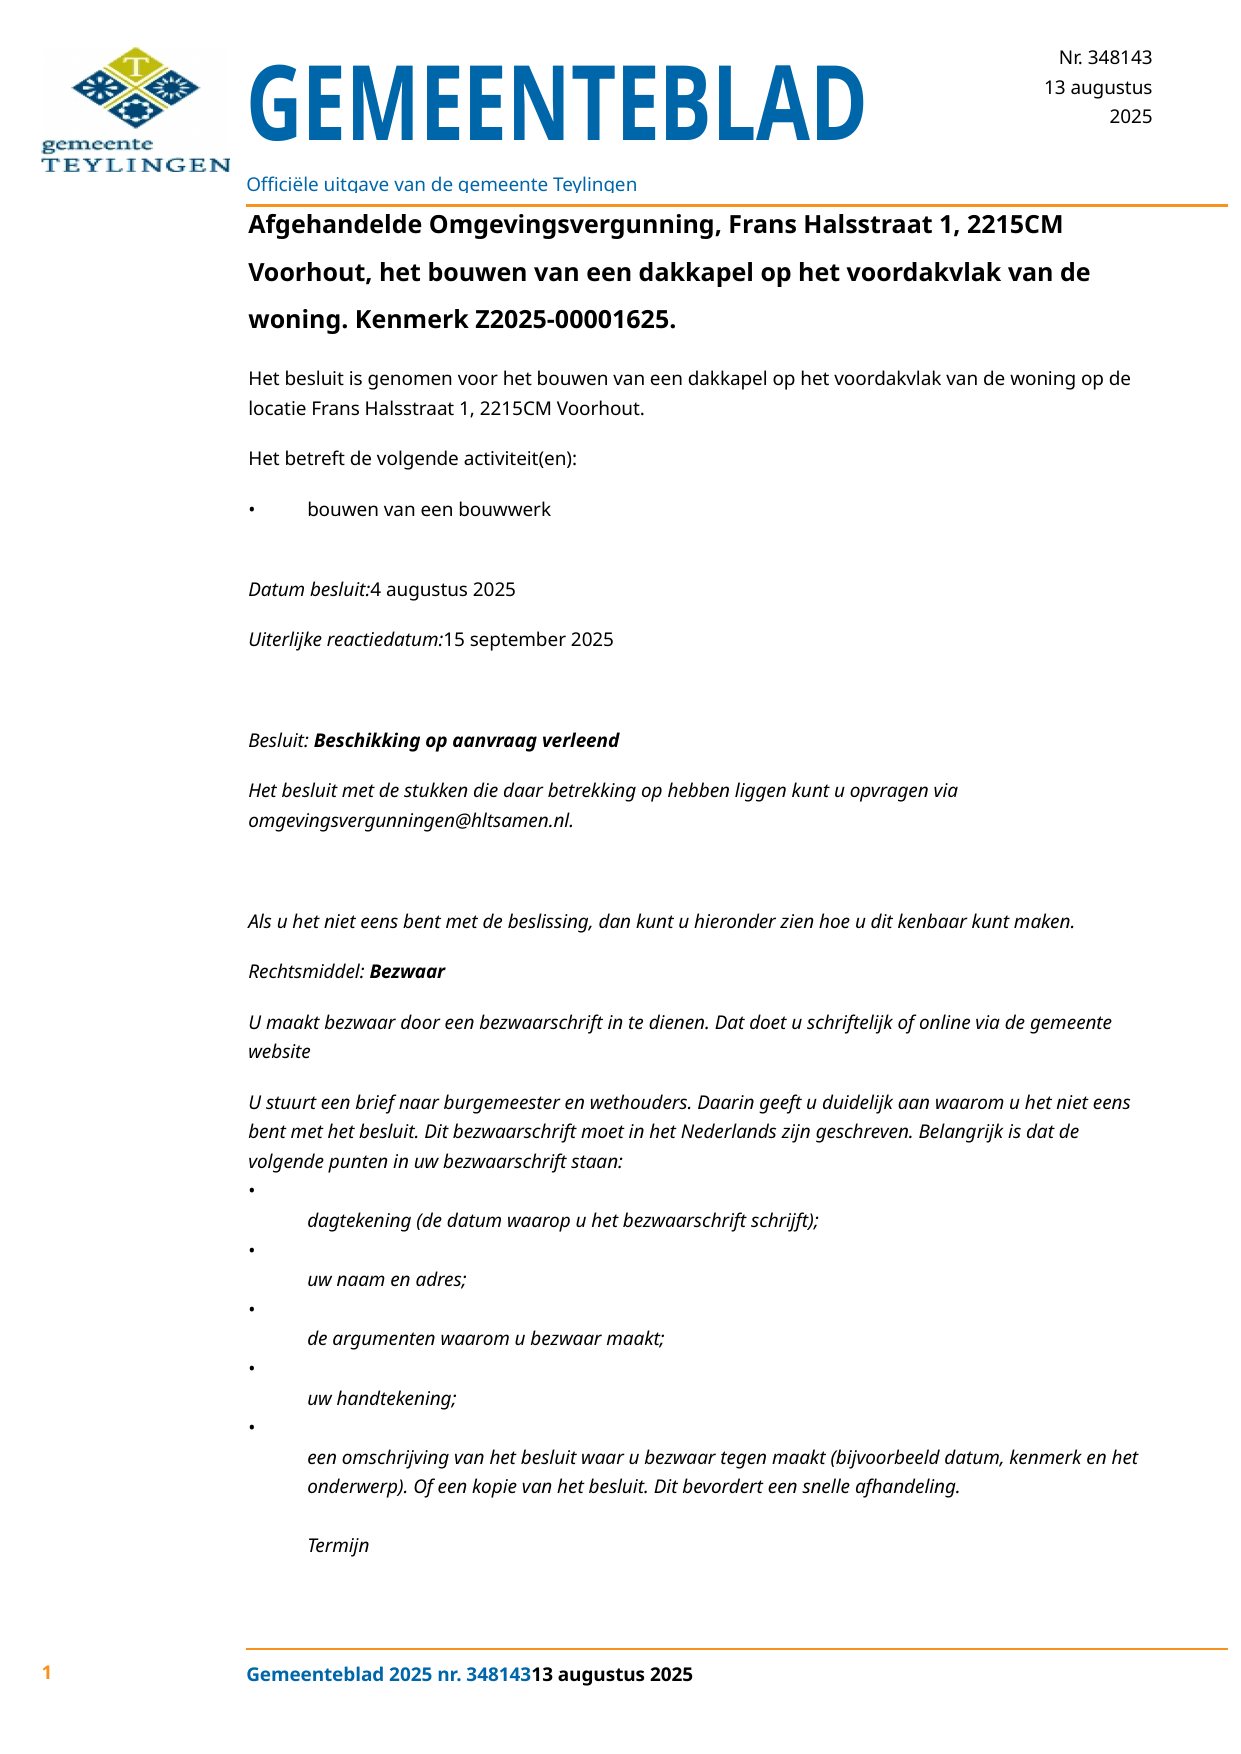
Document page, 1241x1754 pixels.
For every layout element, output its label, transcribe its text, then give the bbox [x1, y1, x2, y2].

text Als u het niet eens bent met de beslissing, dan kunt u hieronder zien hoe u dit kenbaar kunt maken. [248, 908, 1152, 934]
list uw naam en adres; [248, 1266, 1152, 1292]
text Het besluit met de stukken die daar betrekking op hebben liggen kunt u opvragen via omgevingsvergunningen@hltsamen.nl. [248, 778, 1152, 833]
text Afgehandelde Omgevingsvergunning, Frans Halsstraat 1, 2215CM Voorhout, het bouwen van een dakkapel op het voordakvlak van de woning. Kenmerk Z2025-00001625. [248, 207, 1152, 336]
text Besluit: Beschikking op aanvraag verleend [248, 727, 1152, 753]
text Rechtsmiddel: Bezwaar [248, 958, 1152, 984]
list de argumenten waarom u bezwaar maakt; [248, 1326, 1152, 1351]
list een omschrijving van het besluit waar u bezwaar tegen maakt (bijvoorbeeld datum, kenmerk en het onderwerp). Of een kopie van het besluit. Dit bevordert een snelle afhandeling. [248, 1444, 1152, 1499]
list bouwen van een bouwwerk [248, 496, 1152, 522]
list uw handtekening; [248, 1385, 1152, 1410]
text Uiterlijke reactiedatum:15 september 2025 [248, 626, 1152, 652]
text U maakt bezwaar door een bezwaarschrift in te dienen. Dat doet u schriftelijk of online via de gemeente website [248, 1009, 1152, 1064]
list dagtekening (de datum waarop u het bezwaarschrift schrijft); [248, 1207, 1152, 1233]
picture [41, 47, 231, 172]
text Het besluit is genomen voor het bouwen van een dakkapel op het voordakvlak van de woning op de locatie Frans Halsstraat 1, 2215CM Voorhout. [248, 366, 1152, 421]
list Termijn [248, 1533, 1152, 1558]
text U stuurt een brief naar burgemeester en wethouders. Daarin geeft u duidelijk aan waarom u het niet eens bent met het besluit. Dit bezwaarschrift moet in het Nederlands zijn geschreven. Belangrijk is dat de volgende punten in uw bezwaarschrift staan: [248, 1089, 1152, 1174]
text Het betreft de volgende activiteit(en): [248, 446, 1152, 471]
text Datum besluit:4 augustus 2025 [248, 576, 1152, 602]
